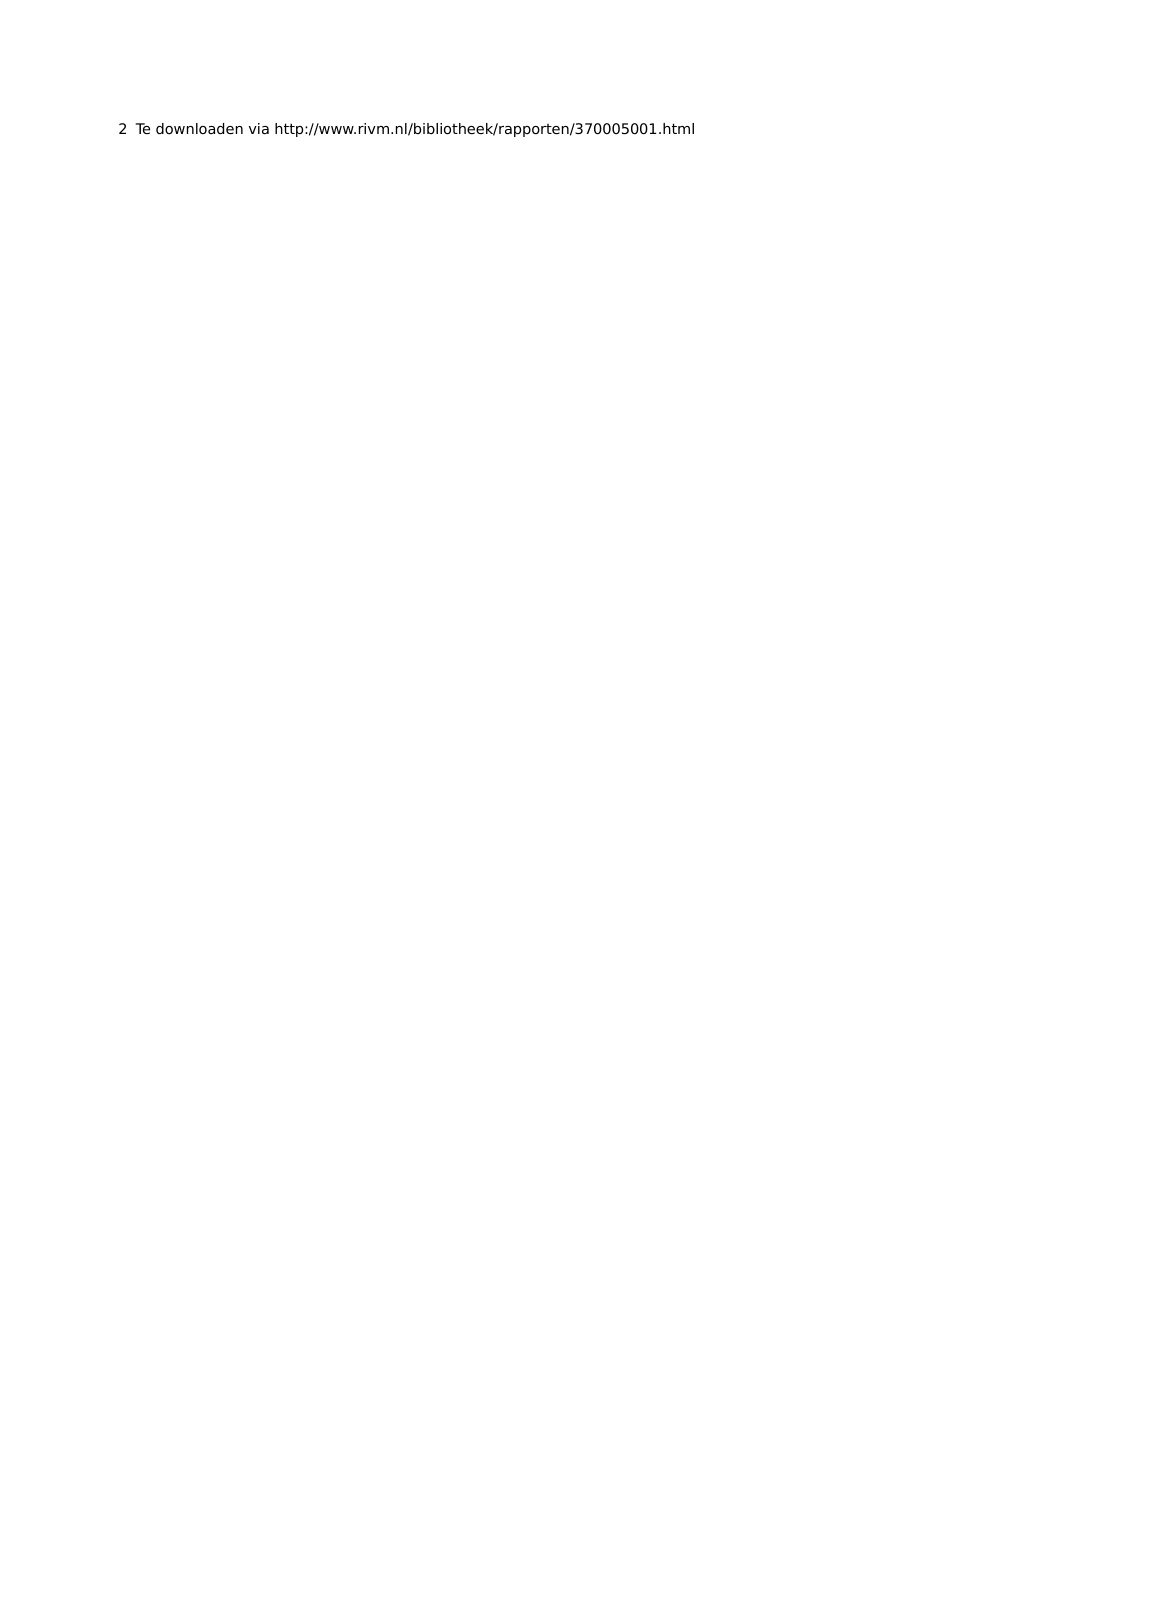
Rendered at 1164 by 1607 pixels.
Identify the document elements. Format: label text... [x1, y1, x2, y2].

text Te downloaden via http://www.rivm.nl/bibliotheek/rapporten/370005001.html [118, 121, 1045, 138]
